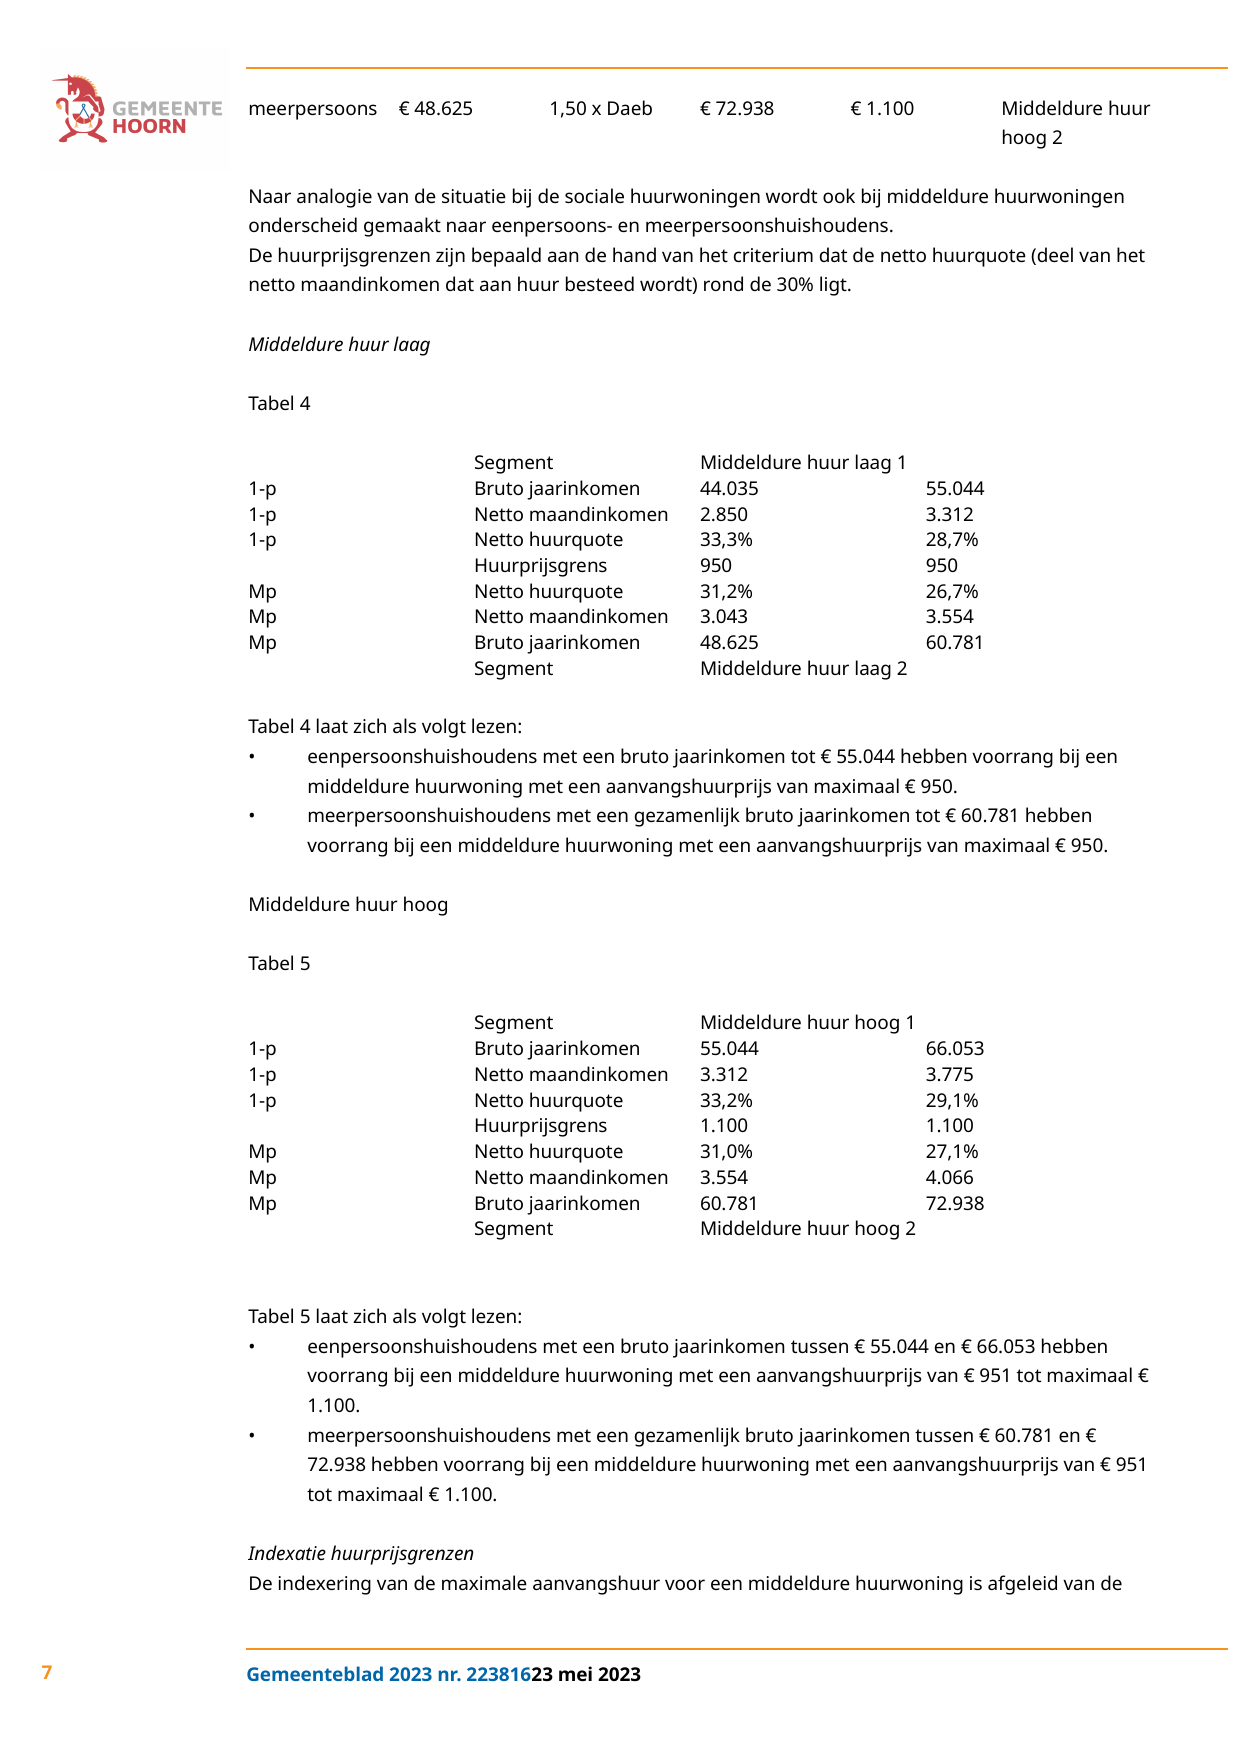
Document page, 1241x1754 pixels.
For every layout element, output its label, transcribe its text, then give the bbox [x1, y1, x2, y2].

text Naar analogie van de situatie bij de sociale huurwoningen wordt ook bij middeldure huurwoningen onderscheid gemaakt naar eenpersoons- en meerpersoonshuishoudens. [248, 183, 1152, 238]
table_cell Middeldure huur laag 2 [700, 655, 926, 681]
list meerpersoonshuishoudens met een gezamenlijk bruto jaarinkomen tussen € 60.781 en € 72.938 hebben voorrang bij een middeldure huurwoning met een aanvangshuurprijs van € 951 tot maximaal € 1.100. [248, 1422, 1152, 1507]
table_cell 1.100 [700, 1113, 926, 1138]
table_cell Mp [248, 1190, 474, 1215]
table_cell 4.066 [926, 1164, 1152, 1190]
table_header [248, 1010, 474, 1035]
table_cell 72.938 [926, 1190, 1152, 1215]
table_cell 3.775 [926, 1061, 1152, 1087]
table_header [926, 1010, 1152, 1035]
table_header Middeldure huur laag 1 [700, 449, 926, 475]
table_cell 33,3% [700, 526, 926, 552]
table_cell Netto maandinkomen [474, 604, 700, 629]
list meerpersoonshuishoudens met een gezamenlijk bruto jaarinkomen tot € 60.781 hebben voorrang bij een middeldure huurwoning met een aanvangshuurprijs van maximaal € 950. [248, 802, 1152, 858]
table_cell meerpersoons [248, 95, 398, 150]
table_cell 1-p [248, 526, 474, 552]
table_cell Mp [248, 629, 474, 655]
table_cell 33,2% [700, 1087, 926, 1112]
table_cell 2.850 [700, 501, 926, 526]
table_cell 55.044 [926, 475, 1152, 501]
list eenpersoonshuishoudens met een bruto jaarinkomen tot € 55.044 hebben voorrang bij een middeldure huurwoning met een aanvangshuurprijs van maximaal € 950. [248, 743, 1152, 798]
table_cell 60.781 [926, 629, 1152, 655]
table_cell Netto maandinkomen [474, 501, 700, 526]
table_cell Mp [248, 578, 474, 604]
table_cell Mp [248, 604, 474, 629]
table_cell 28,7% [926, 526, 1152, 552]
text Tabel 5 [248, 950, 1152, 976]
table_cell 1,50 x Daeb [549, 95, 700, 150]
table_cell [248, 552, 474, 578]
table_cell 48.625 [700, 629, 926, 655]
table_cell 31,2% [700, 578, 926, 604]
table_cell € 72.938 [700, 95, 850, 150]
table_header [248, 449, 474, 475]
table_cell 1-p [248, 1035, 474, 1061]
table_cell [926, 1215, 1152, 1241]
table_cell 950 [926, 552, 1152, 578]
table_cell Huurprijsgrens [474, 552, 700, 578]
table_cell 3.554 [700, 1164, 926, 1190]
table_cell Bruto jaarinkomen [474, 475, 700, 501]
table_cell 3.043 [700, 604, 926, 629]
table_cell Mp [248, 1138, 474, 1164]
table_cell € 48.625 [399, 95, 549, 150]
table_cell Middeldure huur hoog 2 [700, 1215, 926, 1241]
table_cell 44.035 [700, 475, 926, 501]
table_cell 66.053 [926, 1035, 1152, 1061]
table_header [926, 449, 1152, 475]
table_cell 1-p [248, 501, 474, 526]
table_header Middeldure huur hoog 1 [700, 1010, 926, 1035]
text De indexering van de maximale aanvangshuur voor een middeldure huurwoning is afgeleid van de [248, 1570, 1152, 1596]
table_cell 950 [700, 552, 926, 578]
table_cell 60.781 [700, 1190, 926, 1215]
table_cell 31,0% [700, 1138, 926, 1164]
list eenpersoonshuishoudens met een bruto jaarinkomen tussen € 55.044 en € 66.053 hebben voorrang bij een middeldure huurwoning met een aanvangshuurprijs van € 951 tot maximaal € 1.100. [248, 1333, 1152, 1418]
table_cell Huurprijsgrens [474, 1113, 700, 1138]
text Tabel 5 laat zich als volgt lezen: [248, 1303, 1152, 1329]
table_cell € 1.100 [850, 95, 1001, 150]
table_header Segment [474, 1010, 700, 1035]
table_cell Mp [248, 1164, 474, 1190]
table_cell [248, 655, 474, 681]
table_cell Netto huurquote [474, 1138, 700, 1164]
table_cell 3.554 [926, 604, 1152, 629]
table_cell 1.100 [926, 1113, 1152, 1138]
table_cell Netto huurquote [474, 526, 700, 552]
table_cell 55.044 [700, 1035, 926, 1061]
table_cell Netto huurquote [474, 578, 700, 604]
table_cell 1-p [248, 475, 474, 501]
table_cell 27,1% [926, 1138, 1152, 1164]
table_cell [926, 655, 1152, 681]
table_cell Netto maandinkomen [474, 1061, 700, 1087]
text Indexatie huurprijsgrenzen [248, 1540, 1152, 1566]
text Tabel 4 [248, 390, 1152, 416]
picture [41, 47, 231, 172]
table_cell 29,1% [926, 1087, 1152, 1112]
text De huurprijsgrenzen zijn bepaald aan de hand van het criterium dat de netto huurquote (deel van het netto maandinkomen dat aan huur besteed wordt) rond de 30% ligt. [248, 242, 1152, 297]
table_cell [248, 1113, 474, 1138]
table_cell Bruto jaarinkomen [474, 1035, 700, 1061]
table_cell Netto maandinkomen [474, 1164, 700, 1190]
text Middeldure huur laag [248, 331, 1152, 357]
table_cell Netto huurquote [474, 1087, 700, 1112]
table_cell [248, 1215, 474, 1241]
table_cell Middeldure huur hoog 2 [1001, 95, 1152, 150]
text Tabel 4 laat zich als volgt lezen: [248, 714, 1152, 739]
table_cell 3.312 [926, 501, 1152, 526]
table_cell Segment [474, 1215, 700, 1241]
table_cell Segment [474, 655, 700, 681]
text Middeldure huur hoog [248, 891, 1152, 917]
table_cell 3.312 [700, 1061, 926, 1087]
table_header Segment [474, 449, 700, 475]
table_cell Bruto jaarinkomen [474, 629, 700, 655]
table_cell Bruto jaarinkomen [474, 1190, 700, 1215]
table_cell 1-p [248, 1061, 474, 1087]
table_cell 1-p [248, 1087, 474, 1112]
table_cell 26,7% [926, 578, 1152, 604]
